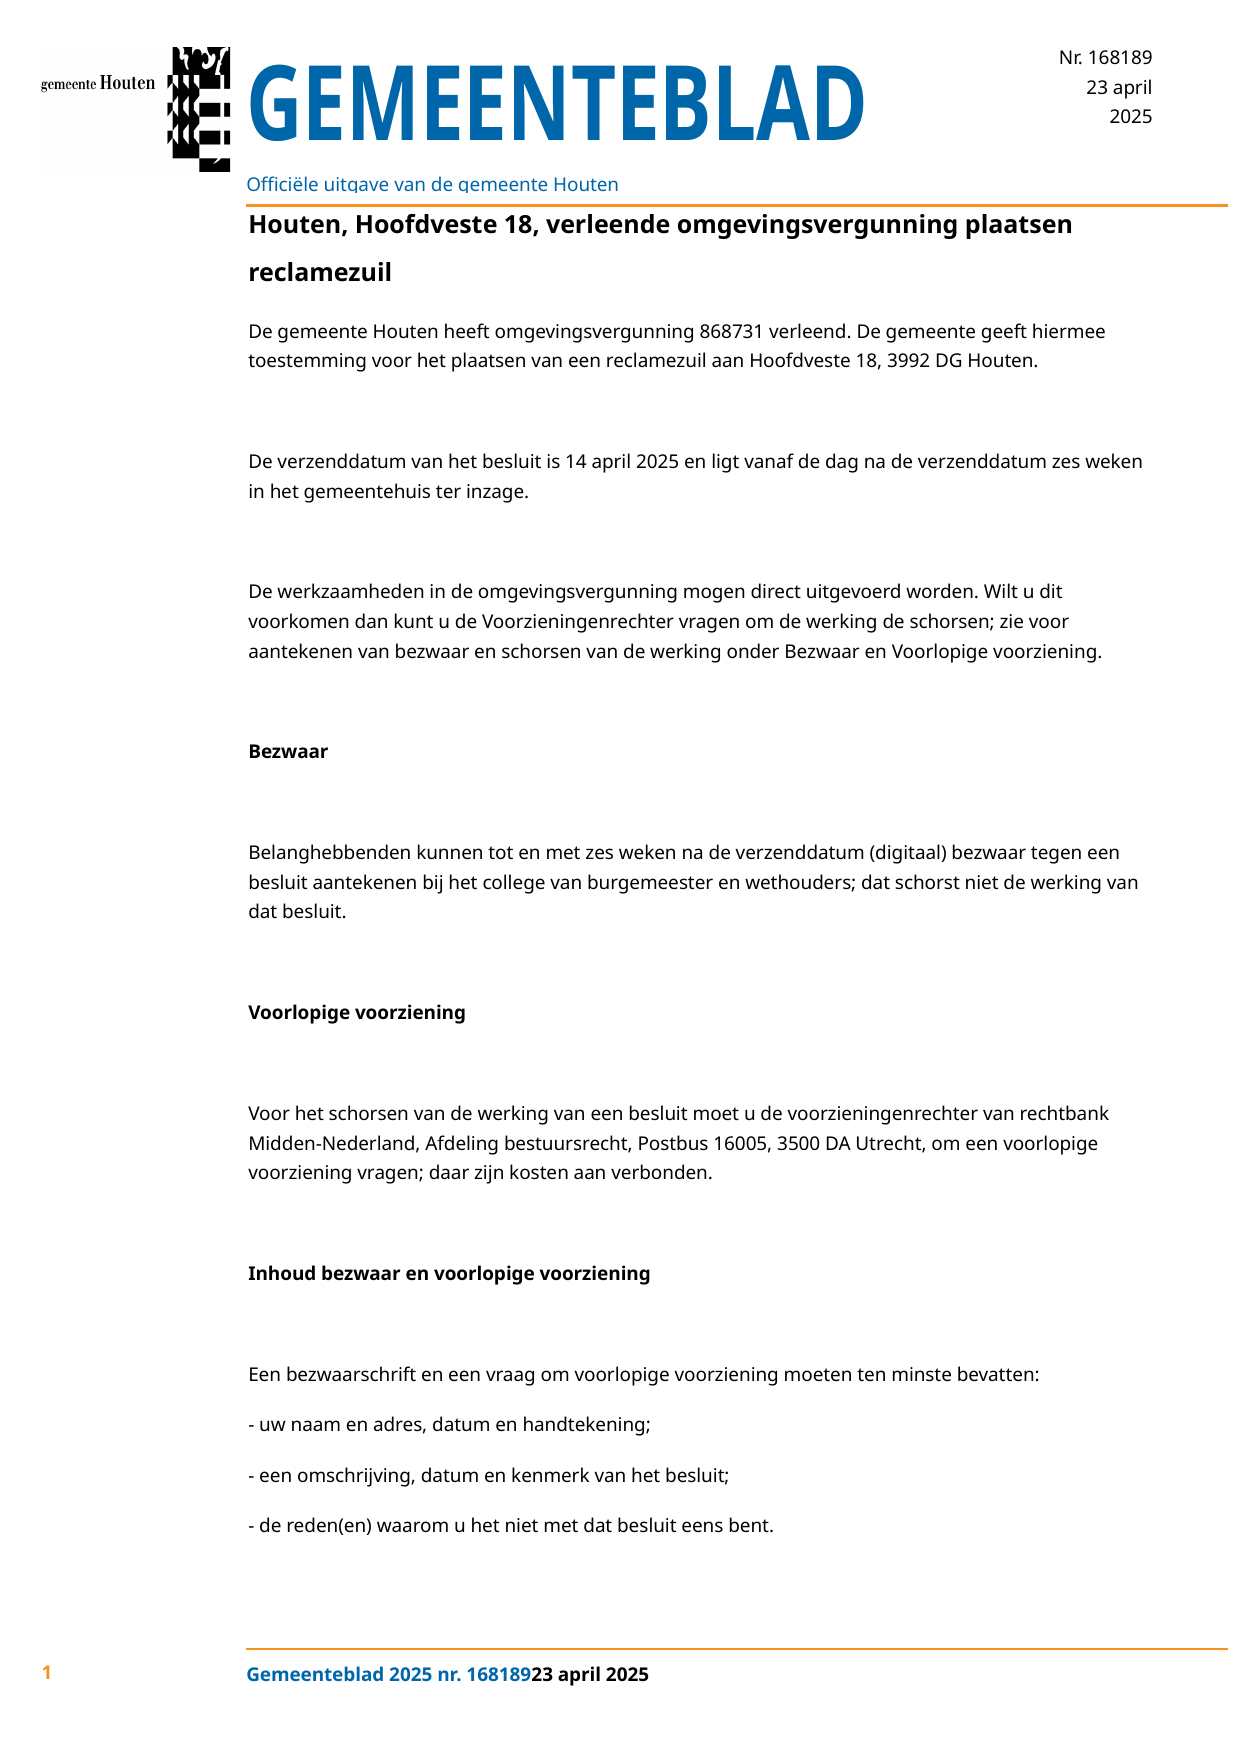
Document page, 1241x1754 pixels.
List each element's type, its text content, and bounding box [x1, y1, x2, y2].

text De gemeente Houten heeft omgevingsvergunning 868731 verleend. De gemeente geeft hiermee toestemming voor het plaatsen van een reclamezuil aan Hoofdveste 18, 3992 DG Houten. [248, 318, 1152, 373]
text - uw naam en adres, datum en handtekening; [248, 1412, 1152, 1437]
picture [41, 47, 231, 172]
text Houten, Hoofdveste 18, verleende omgevingsvergunning plaatsen reclamezuil [248, 207, 1152, 288]
text - een omschrijving, datum en kenmerk van het besluit; [248, 1462, 1152, 1488]
text Voorlopige voorziening [248, 999, 1152, 1025]
text Voor het schorsen van de werking van een besluit moet u de voorzieningenrechter van rechtbank Midden-Nederland, Afdeling bestuursrecht, Postbus 16005, 3500 DA Utrecht, om een voorlopige voorziening vragen; daar zijn kosten aan verbonden. [248, 1100, 1152, 1185]
text - de reden(en) waarom u het niet met dat besluit eens bent. [248, 1512, 1152, 1538]
text De verzenddatum van het besluit is 14 april 2025 en ligt vanaf de dag na de verzenddatum zes weken in het gemeentehuis ter inzage. [248, 448, 1152, 504]
text De werkzaamheden in de omgevingsvergunning mogen direct uitgevoerd worden. Wilt u dit voorkomen dan kunt u de Voorzieningenrechter vragen om de werking de schorsen; zie voor aantekenen van bezwaar en schorsen van de werking onder Bezwaar en Voorlopige voorziening. [248, 579, 1152, 664]
text Bezwaar [248, 739, 1152, 764]
text Een bezwaarschrift en een vraag om voorlopige voorziening moeten ten minste bevatten: [248, 1361, 1152, 1387]
text Belanghebbenden kunnen tot en met zes weken na de verzenddatum (digitaal) bezwaar tegen een besluit aantekenen bij het college van burgemeester en wethouders; dat schorst niet de werking van dat besluit. [248, 839, 1152, 924]
text Inhoud bezwaar en voorlopige voorziening [248, 1260, 1152, 1286]
